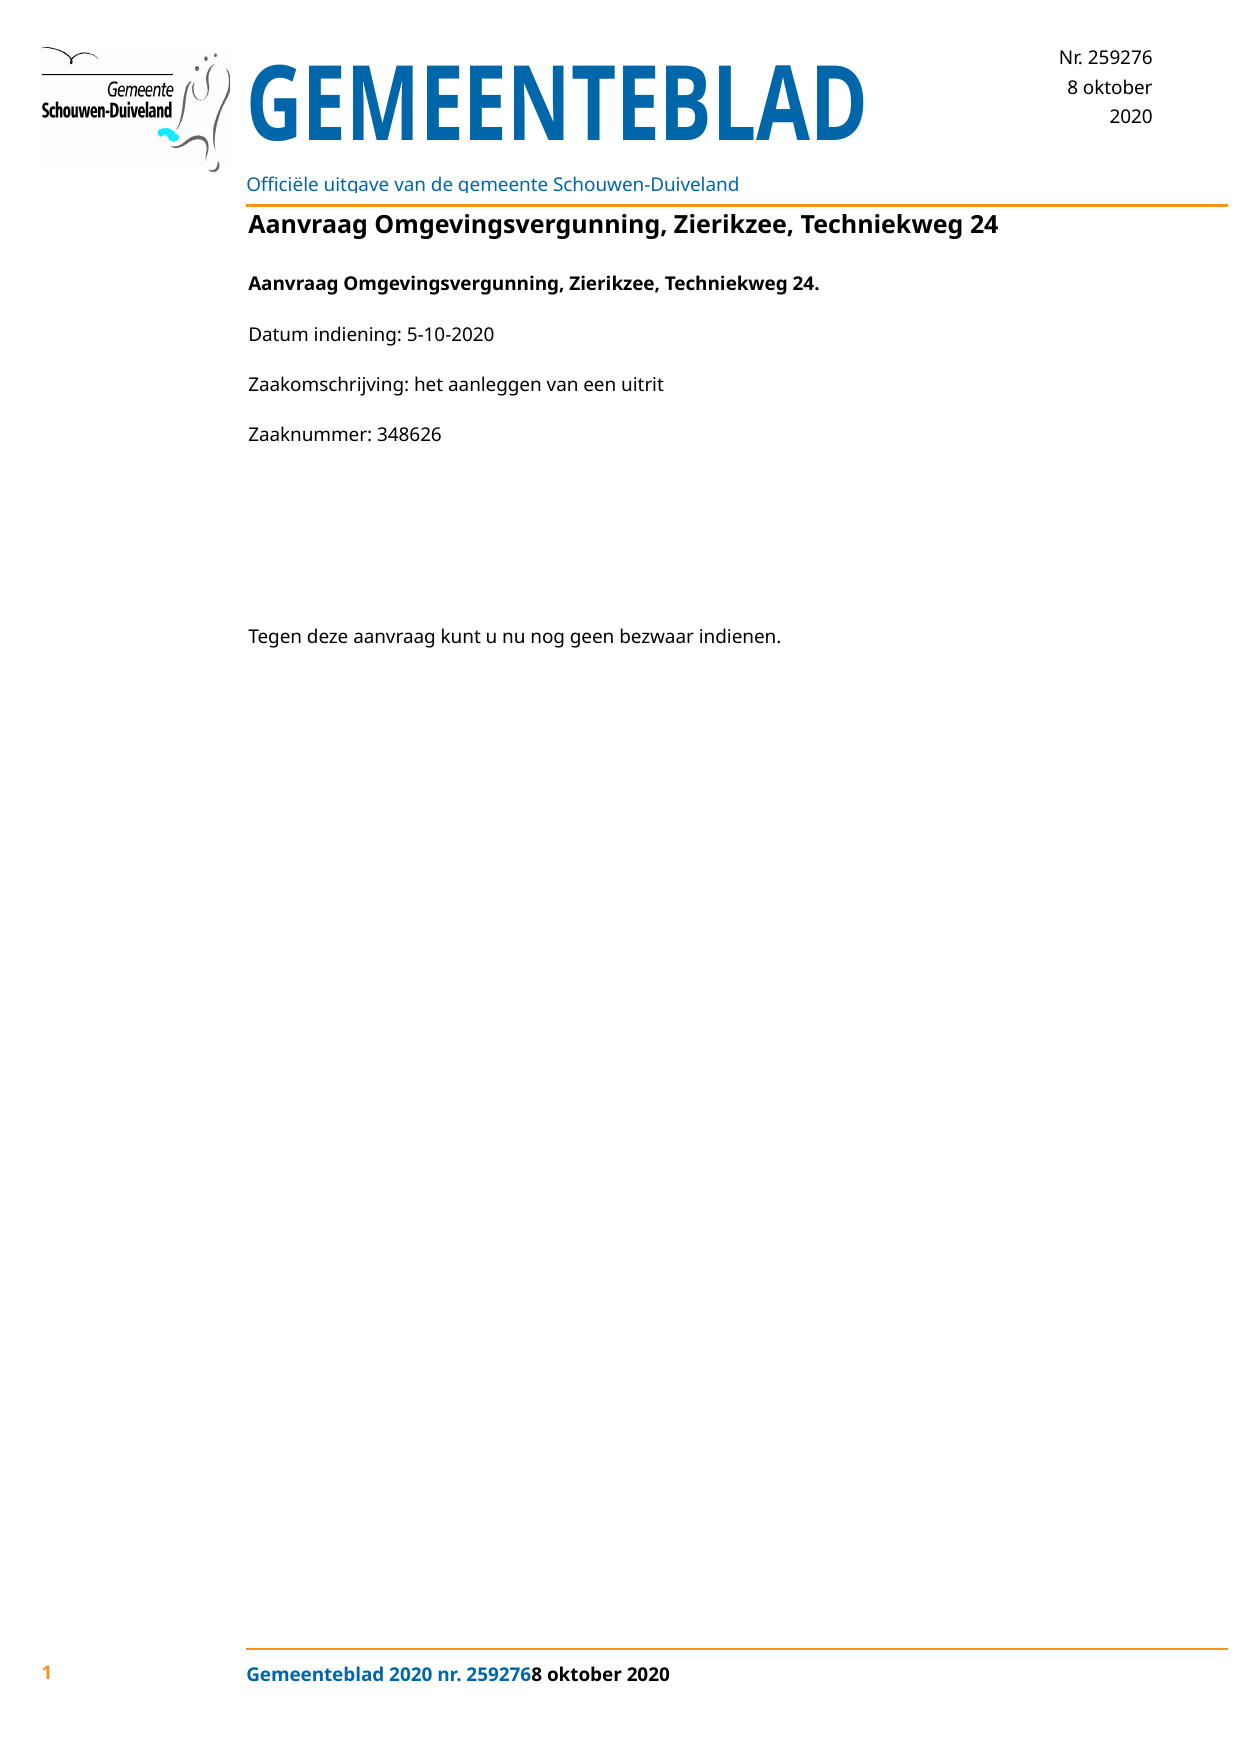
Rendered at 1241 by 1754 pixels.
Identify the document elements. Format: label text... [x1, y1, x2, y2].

picture [41, 47, 231, 172]
text Aanvraag Omgevingsvergunning, Zierikzee, Techniekweg 24 [248, 207, 1152, 241]
text Zaakomschrijving: het aanleggen van een uitrit [248, 371, 1152, 397]
text Tegen deze aanvraag kunt u nu nog geen bezwaar indienen. [248, 623, 1152, 649]
text Zaaknummer: 348626 [248, 422, 1152, 447]
text Aanvraag Omgevingsvergunning, Zierikzee, Techniekweg 24. [248, 270, 1152, 296]
text Datum indiening: 5-10-2020 [248, 321, 1152, 346]
